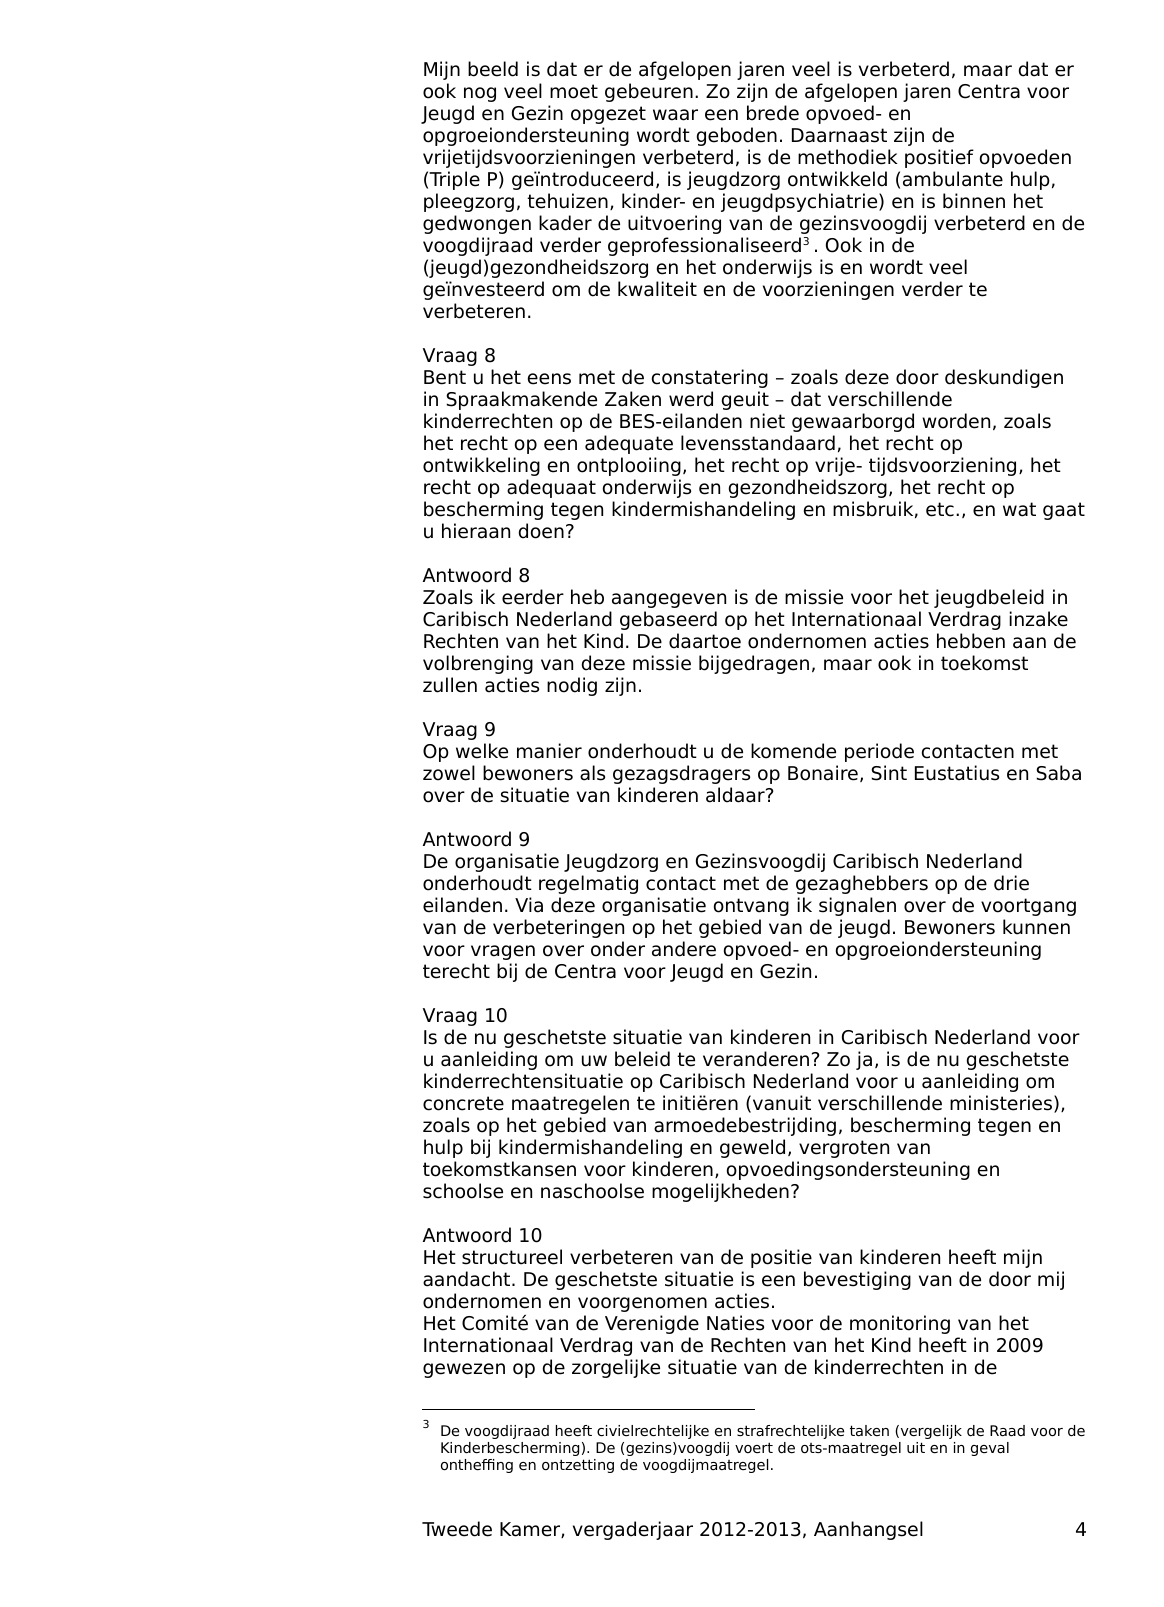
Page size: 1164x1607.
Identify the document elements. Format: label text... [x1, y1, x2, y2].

text De voogdijraad heeft civielrechtelijke en strafrechtelijke taken (vergelijk de Raad voor de Kinderbescherming). De (gezins)voogdij voert de ots-maatregel uit en in geval ontheffing en ontzetting de voogdijmaatregel. [422, 1418, 1087, 1474]
text Zoals ik eerder heb aangegeven is de missie voor het jeugdbeleid in Caribisch Nederland gebaseerd op het Internationaal Verdrag inzake Rechten van het Kind. De daartoe ondernomen acties hebben aan de volbrenging van deze missie bijgedragen, maar ook in toekomst zullen acties nodig zijn. [422, 587, 1087, 697]
text Vraag 9 [422, 719, 1087, 741]
text Antwoord 8 [422, 565, 1087, 587]
text De organisatie Jeugdzorg en Gezinsvoogdij Caribisch Nederland onderhoudt regelmatig contact met de gezaghebbers op de drie eilanden. Via deze organisatie ontvang ik signalen over de voortgang van de verbeteringen op het gebied van de jeugd. Bewoners kunnen voor vragen over onder andere opvoed- en opgroeiondersteuning terecht bij de Centra voor Jeugd en Gezin. [422, 851, 1087, 983]
text Antwoord 10 [422, 1225, 1087, 1247]
text Mijn beeld is dat er de afgelopen jaren veel is verbeterd, maar dat er ook nog veel moet gebeuren. Zo zijn de afgelopen jaren Centra voor Jeugd en Gezin opgezet waar een brede opvoed- en opgroeiondersteuning wordt geboden. Daarnaast zijn de vrijetijdsvoorzieningen verbeterd, is de methodiek positief opvoeden (Triple P) geïntroduceerd, is jeugdzorg ontwikkeld (ambulante hulp, pleegzorg, tehuizen, kinder- en jeugdpsychiatrie) en is binnen het gedwongen kader de uitvoering van de gezinsvoogdij verbeterd en de voogdijraad verder geprofessionaliseerd. Ook in de (jeugd)gezondheidszorg en het onderwijs is en wordt veel geïnvesteerd om de kwaliteit en de voorzieningen verder te verbeteren. [422, 59, 1087, 323]
text Het structureel verbeteren van de positie van kinderen heeft mijn aandacht. De geschetste situatie is een bevestiging van de door mij ondernomen en voorgenomen acties. [422, 1247, 1087, 1313]
text Op welke manier onderhoudt u de komende periode contacten met zowel bewoners als gezagsdragers op Bonaire, Sint Eustatius en Saba over de situatie van kinderen aldaar? [422, 741, 1087, 807]
text Antwoord 9 [422, 829, 1087, 851]
text Vraag 10 [422, 1005, 1087, 1027]
text Vraag 8 [422, 345, 1087, 367]
text Is de nu geschetste situatie van kinderen in Caribisch Nederland voor u aanleiding om uw beleid te veranderen? Zo ja, is de nu geschetste kinderrechtensituatie op Caribisch Nederland voor u aanleiding om concrete maatregelen te initiëren (vanuit verschillende ministeries), zoals op het gebied van armoedebestrijding, bescherming tegen en hulp bij kindermishandeling en geweld, vergroten van toekomstkansen voor kinderen, opvoedingsondersteuning en schoolse en naschoolse mogelijkheden? [422, 1027, 1087, 1203]
text Bent u het eens met de constatering – zoals deze door deskundigen in Spraakmakende Zaken werd geuit – dat verschillende kinderrechten op de BES-eilanden niet gewaarborgd worden, zoals het recht op een adequate levensstandaard, het recht op ontwikkeling en ontplooiing, het recht op vrije- tijdsvoorziening, het recht op adequaat onderwijs en gezondheidszorg, het recht op bescherming tegen kindermishandeling en misbruik, etc., en wat gaat u hieraan doen? [422, 367, 1087, 543]
text Het Comité van de Verenigde Naties voor de monitoring van het Internationaal Verdrag van de Rechten van het Kind heeft in 2009 gewezen op de zorgelijke situatie van de kinderrechten in de [422, 1313, 1087, 1379]
